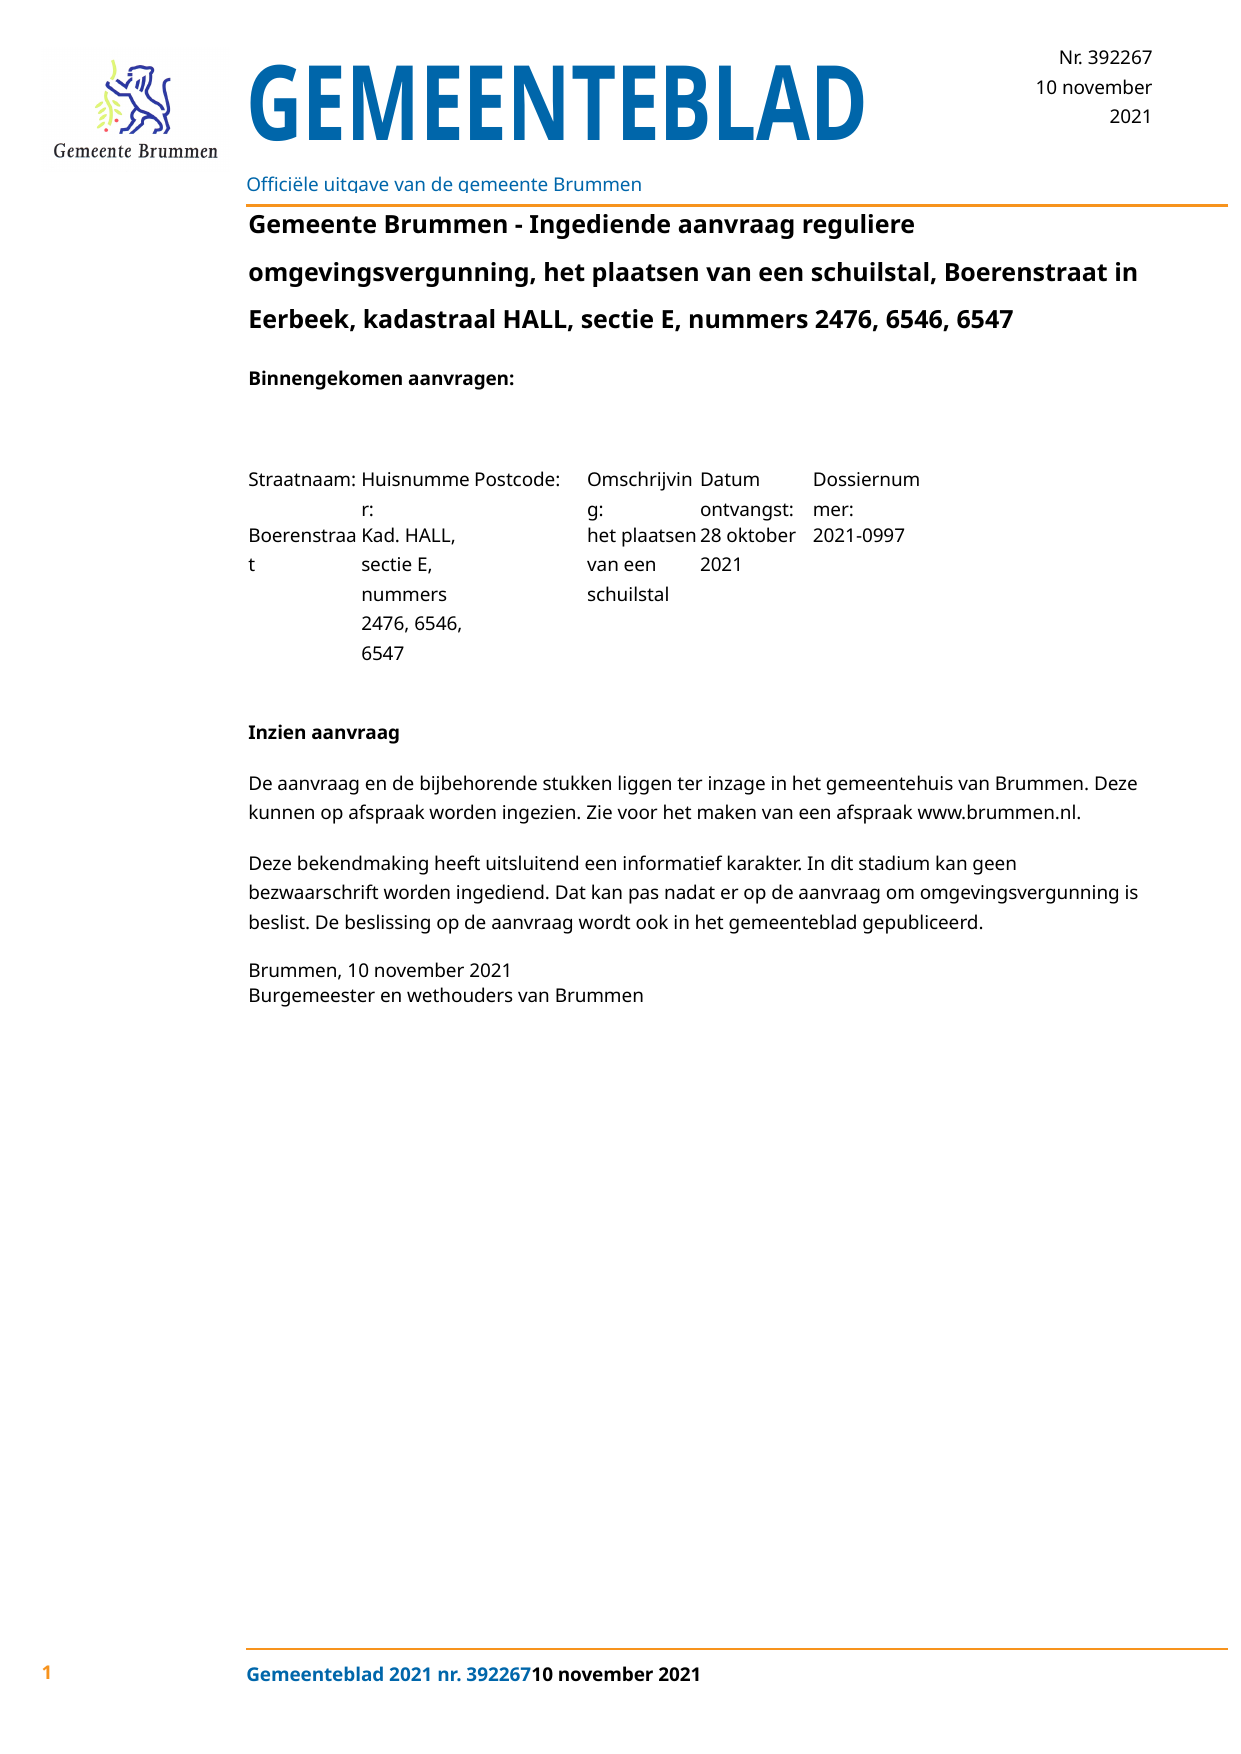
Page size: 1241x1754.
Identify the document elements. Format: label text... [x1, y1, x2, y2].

text Burgemeester en wethouders van Brummen [248, 983, 1152, 1008]
table_header [926, 466, 1038, 522]
table_cell [1039, 522, 1152, 666]
table_cell [474, 522, 587, 666]
table_header Postcode: [474, 466, 587, 522]
table_cell Kad. HALL, sectie E, nummers 2476, 6546, 6547 [361, 522, 474, 666]
text Gemeente Brummen - Ingediende aanvraag reguliere omgevingsvergunning, het plaatsen van een schuilstal, Boerenstraat in Eerbeek, kadastraal HALL, sectie E, nummers 2476, 6546, 6547 [248, 207, 1152, 336]
table_header Omschrijving: [587, 466, 700, 522]
table_header Dossiernummer: [813, 466, 926, 522]
text Deze bekendmaking heeft uitsluitend een informatief karakter. In dit stadium kan geen bezwaarschrift worden ingediend. Dat kan pas nadat er op de aanvraag om omgevingsvergunning is beslist. De beslissing op de aanvraag wordt ook in het gemeenteblad gepubliceerd. [248, 850, 1152, 935]
table_header Huisnummer: [361, 466, 474, 522]
table_cell Boerenstraat [248, 522, 361, 666]
table_header Datum ontvangst: [700, 466, 813, 522]
text Binnengekomen aanvragen: [248, 366, 1152, 391]
table_header [1039, 466, 1152, 522]
text Inzien aanvraag [248, 719, 1152, 745]
table_header Straatnaam: [248, 466, 361, 522]
table_cell het plaatsen van een schuilstal [587, 522, 700, 666]
table_cell 2021-0997 [813, 522, 926, 666]
table_cell 28 oktober 2021 [700, 522, 813, 666]
picture [41, 47, 231, 172]
table_cell [926, 522, 1038, 666]
text De aanvraag en de bijbehorende stukken liggen ter inzage in het gemeentehuis van Brummen. Deze kunnen op afspraak worden ingezien. Zie voor het maken van een afspraak www.brummen.nl. [248, 770, 1152, 825]
text Brummen, 10 november 2021 [248, 957, 1152, 983]
